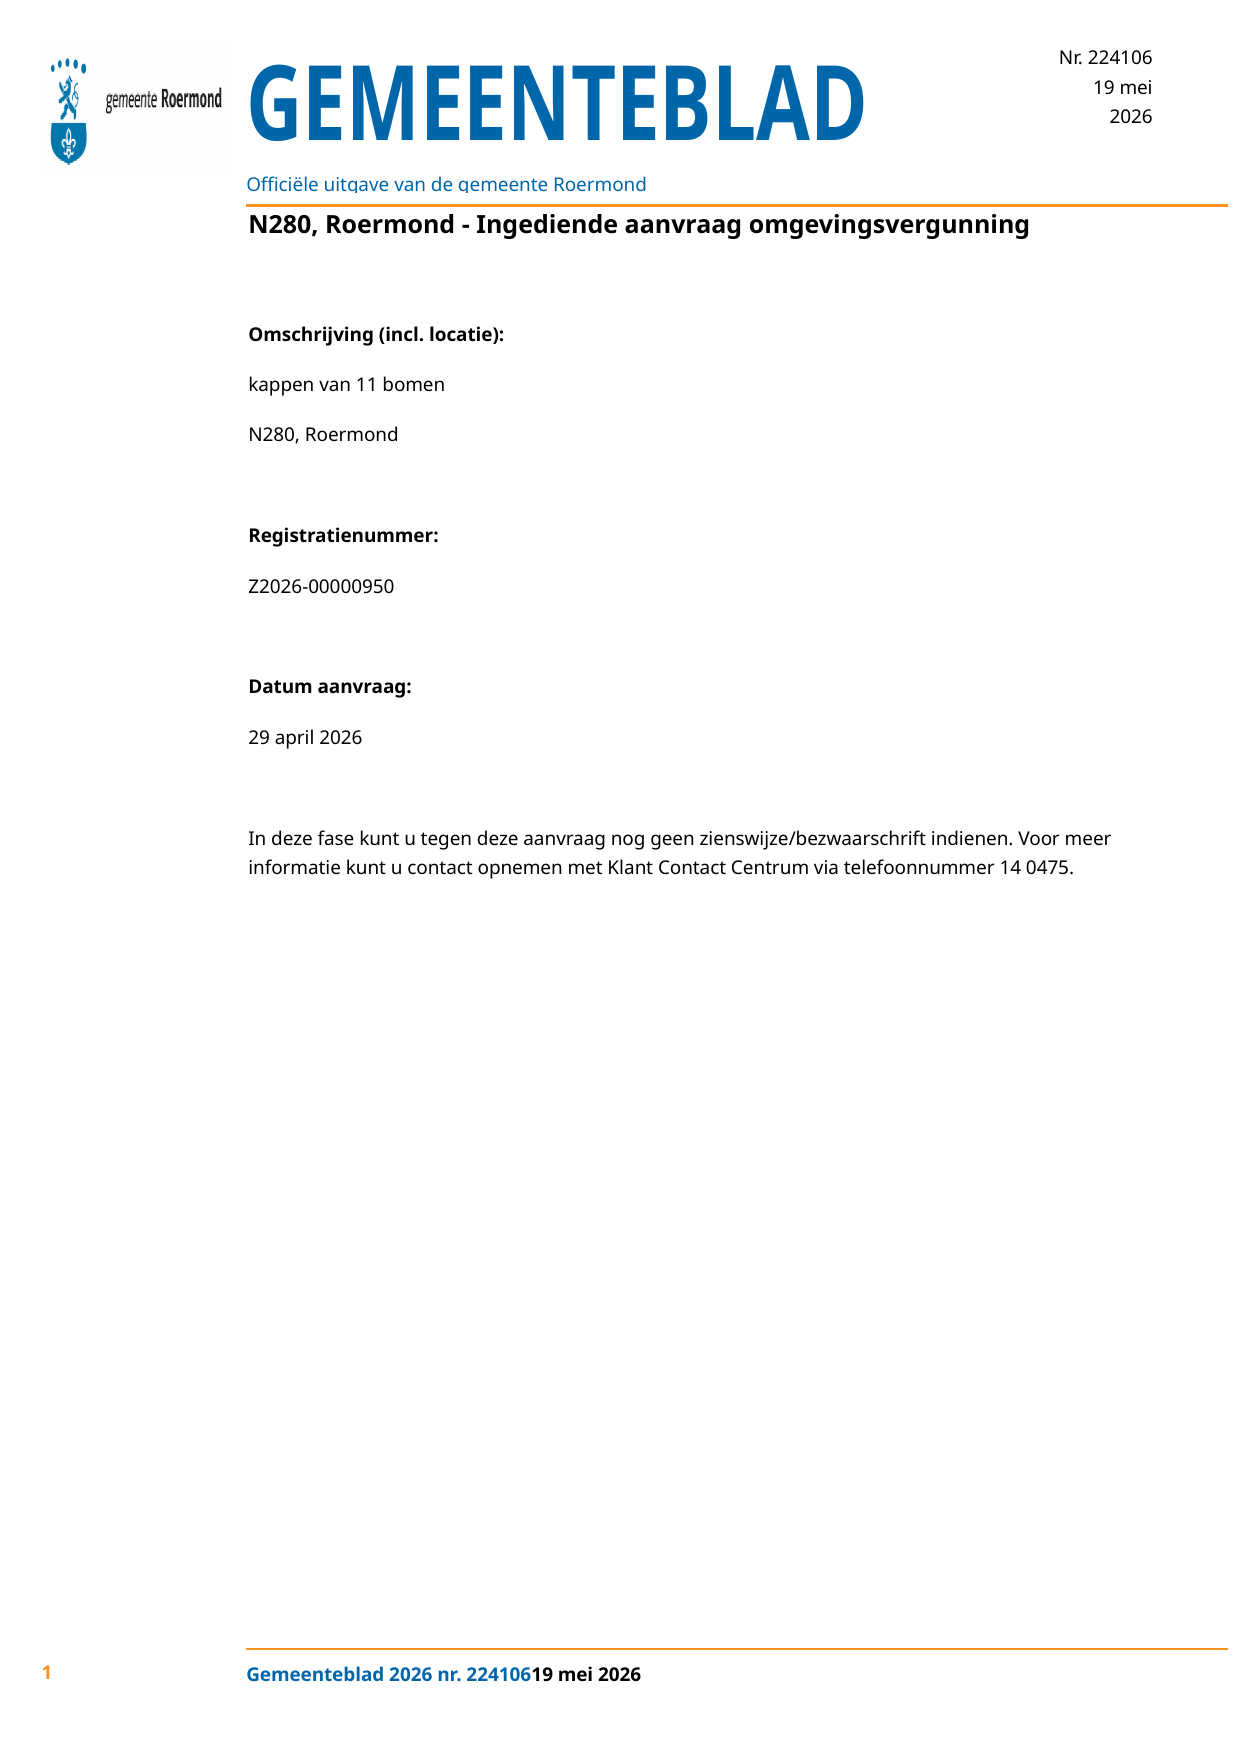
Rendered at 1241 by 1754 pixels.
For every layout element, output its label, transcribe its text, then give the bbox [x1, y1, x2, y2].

text N280, Roermond - Ingediende aanvraag omgevingsvergunning [248, 207, 1152, 241]
text kappen van 11 bomen [248, 371, 1152, 397]
text Datum aanvraag: [248, 674, 1152, 699]
text 29 april 2026 [248, 724, 1152, 750]
text N280, Roermond [248, 422, 1152, 447]
picture [41, 47, 231, 172]
text Z2026-00000950 [248, 573, 1152, 598]
text Omschrijving (incl. locatie): [248, 321, 1152, 346]
text Registratienummer: [248, 522, 1152, 548]
text In deze fase kunt u tegen deze aanvraag nog geen zienswijze/bezwaarschrift indienen. Voor meer informatie kunt u contact opnemen met Klant Contact Centrum via telefoonnummer 14 0475. [248, 825, 1152, 880]
